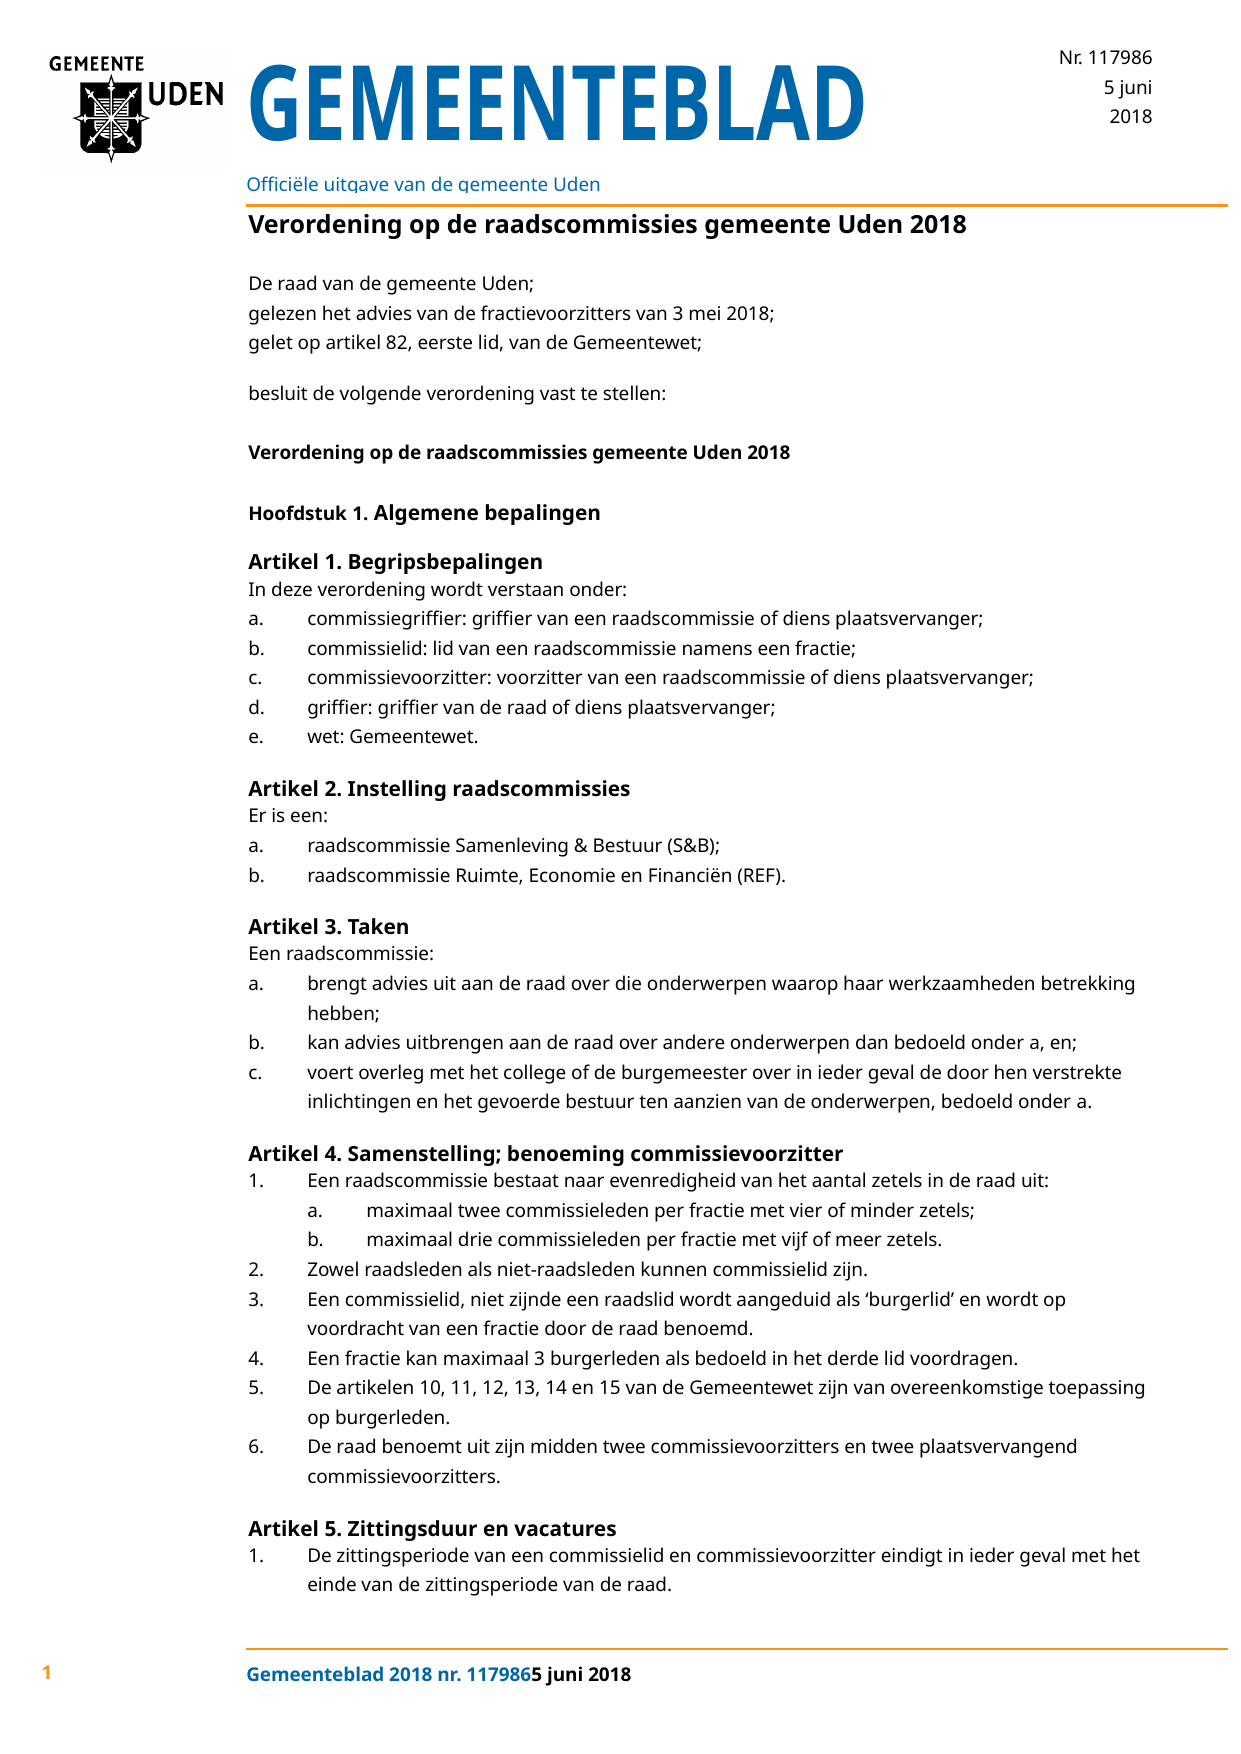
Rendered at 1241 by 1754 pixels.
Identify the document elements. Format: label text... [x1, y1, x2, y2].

text Er is een: [248, 803, 1152, 828]
list Zowel raadsleden als niet-raadsleden kunnen commissielid zijn. [248, 1256, 1152, 1282]
text gelezen het advies van de fractievoorzitters van 3 mei 2018; [248, 300, 1152, 326]
list voert overleg met het college of de burgemeester over in ieder geval de door hen verstrekte inlichtingen en het gevoerde bestuur ten aanzien van de onderwerpen, bedoeld onder a. [248, 1059, 1152, 1114]
text gelet op artikel 82, eerste lid, van de Gemeentewet; [248, 329, 1152, 355]
list De zittingsperiode van een commissielid en commissievoorzitter eindigt in ieder geval met het einde van de zittingsperiode van de raad. [248, 1542, 1152, 1597]
list De raad benoemt uit zijn midden twee commissievoorzitters en twee plaatsvervangend commissievoorzitters. [248, 1434, 1152, 1489]
text Artikel 4. Samenstelling; benoeming commissievoorzitter [248, 1139, 1152, 1167]
list raadscommissie Samenleving & Bestuur (S&B); [248, 832, 1152, 858]
list commissielid: lid van een raadscommissie namens een fractie; [248, 635, 1152, 661]
text Artikel 2. Instelling raadscommissies [248, 774, 1152, 803]
text Hoofdstuk 1. Algemene bepalingen [248, 498, 1152, 527]
text Artikel 1. Begripsbepalingen [248, 547, 1152, 576]
text Verordening op de raadscommissies gemeente Uden 2018 [248, 207, 1152, 241]
list wet: Gemeentewet. [248, 724, 1152, 749]
list kan advies uitbrengen aan de raad over andere onderwerpen dan bedoeld onder a, en; [248, 1029, 1152, 1055]
text De raad van de gemeente Uden; [248, 270, 1152, 296]
text Een raadscommissie: [248, 941, 1152, 966]
list griffier: griffier van de raad of diens plaatsvervanger; [248, 694, 1152, 720]
text Artikel 5. Zittingsduur en vacatures [248, 1514, 1152, 1542]
list raadscommissie Ruimte, Economie en Financiën (REF). [248, 862, 1152, 887]
picture [41, 47, 231, 172]
text In deze verordening wordt verstaan onder: [248, 576, 1152, 602]
list commissievoorzitter: voorzitter van een raadscommissie of diens plaatsvervanger; [248, 664, 1152, 690]
list Een fractie kan maximaal 3 burgerleden als bedoeld in het derde lid voordragen. [248, 1345, 1152, 1371]
text Verordening op de raadscommissies gemeente Uden 2018 [248, 439, 1152, 465]
list Een commissielid, niet zijnde een raadslid wordt aangeduid als ‘burgerlid’ en wordt op voordracht van een fractie door de raad benoemd. [248, 1286, 1152, 1341]
list maximaal drie commissieleden per fractie met vijf of meer zetels. [307, 1227, 1152, 1252]
list commissiegriffier: griffier van een raadscommissie of diens plaatsvervanger; [248, 605, 1152, 631]
list De artikelen 10, 11, 12, 13, 14 en 15 van de Gemeentewet zijn van overeenkomstige toepassing op burgerleden. [248, 1374, 1152, 1430]
list maximaal twee commissieleden per fractie met vier of minder zetels; [307, 1197, 1152, 1223]
list brengt advies uit aan de raad over die onderwerpen waarop haar werkzaamheden betrekking hebben; [248, 970, 1152, 1026]
text Artikel 3. Taken [248, 912, 1152, 941]
text besluit de volgende verordening vast te stellen: [248, 380, 1152, 406]
list Een raadscommissie bestaat naar evenredigheid van het aantal zetels in de raad uit: [248, 1167, 1152, 1193]
